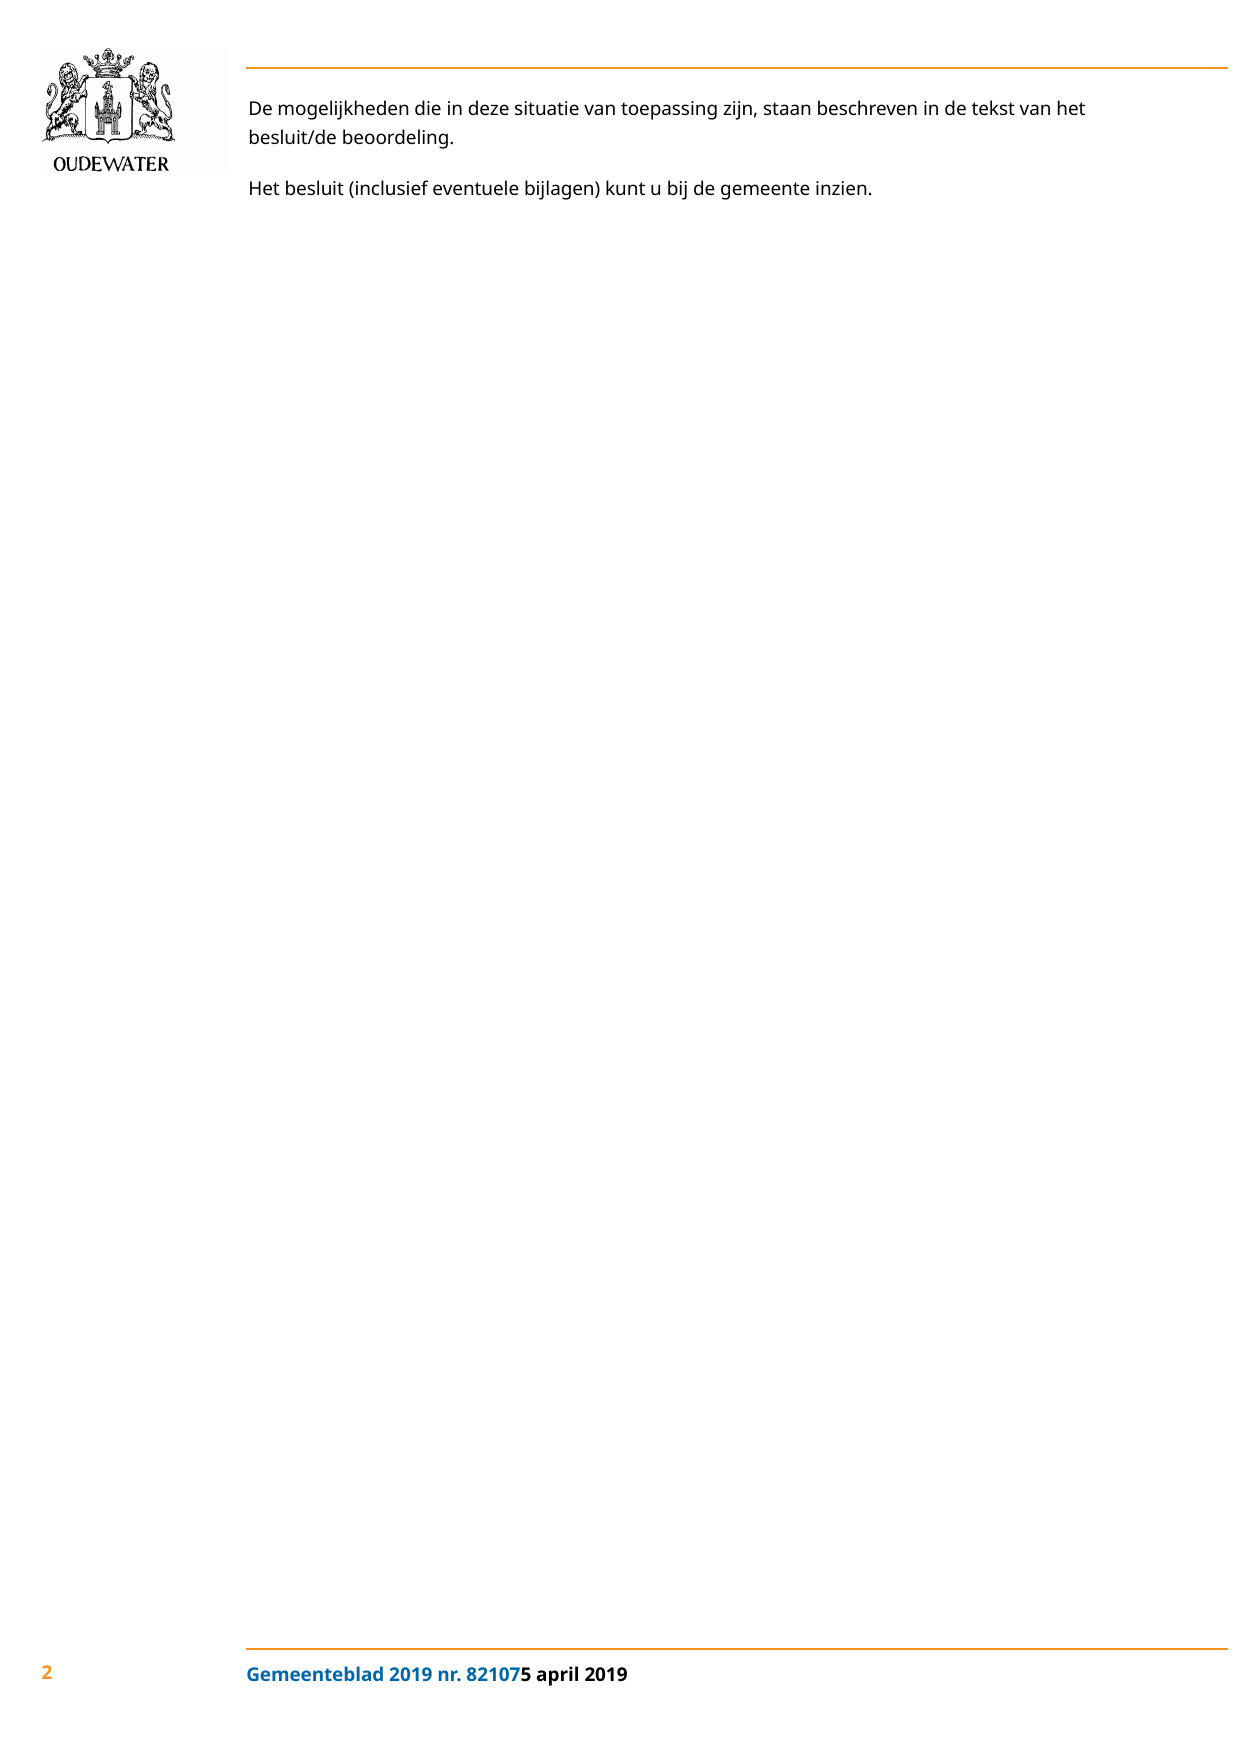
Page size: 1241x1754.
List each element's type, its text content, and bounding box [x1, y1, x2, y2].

picture [41, 47, 231, 172]
text De mogelijkheden die in deze situatie van toepassing zijn, staan beschreven in de tekst van het besluit/de beoordeling. [248, 95, 1152, 150]
text Het besluit (inclusief eventuele bijlagen) kunt u bij de gemeente inzien. [248, 175, 1152, 201]
